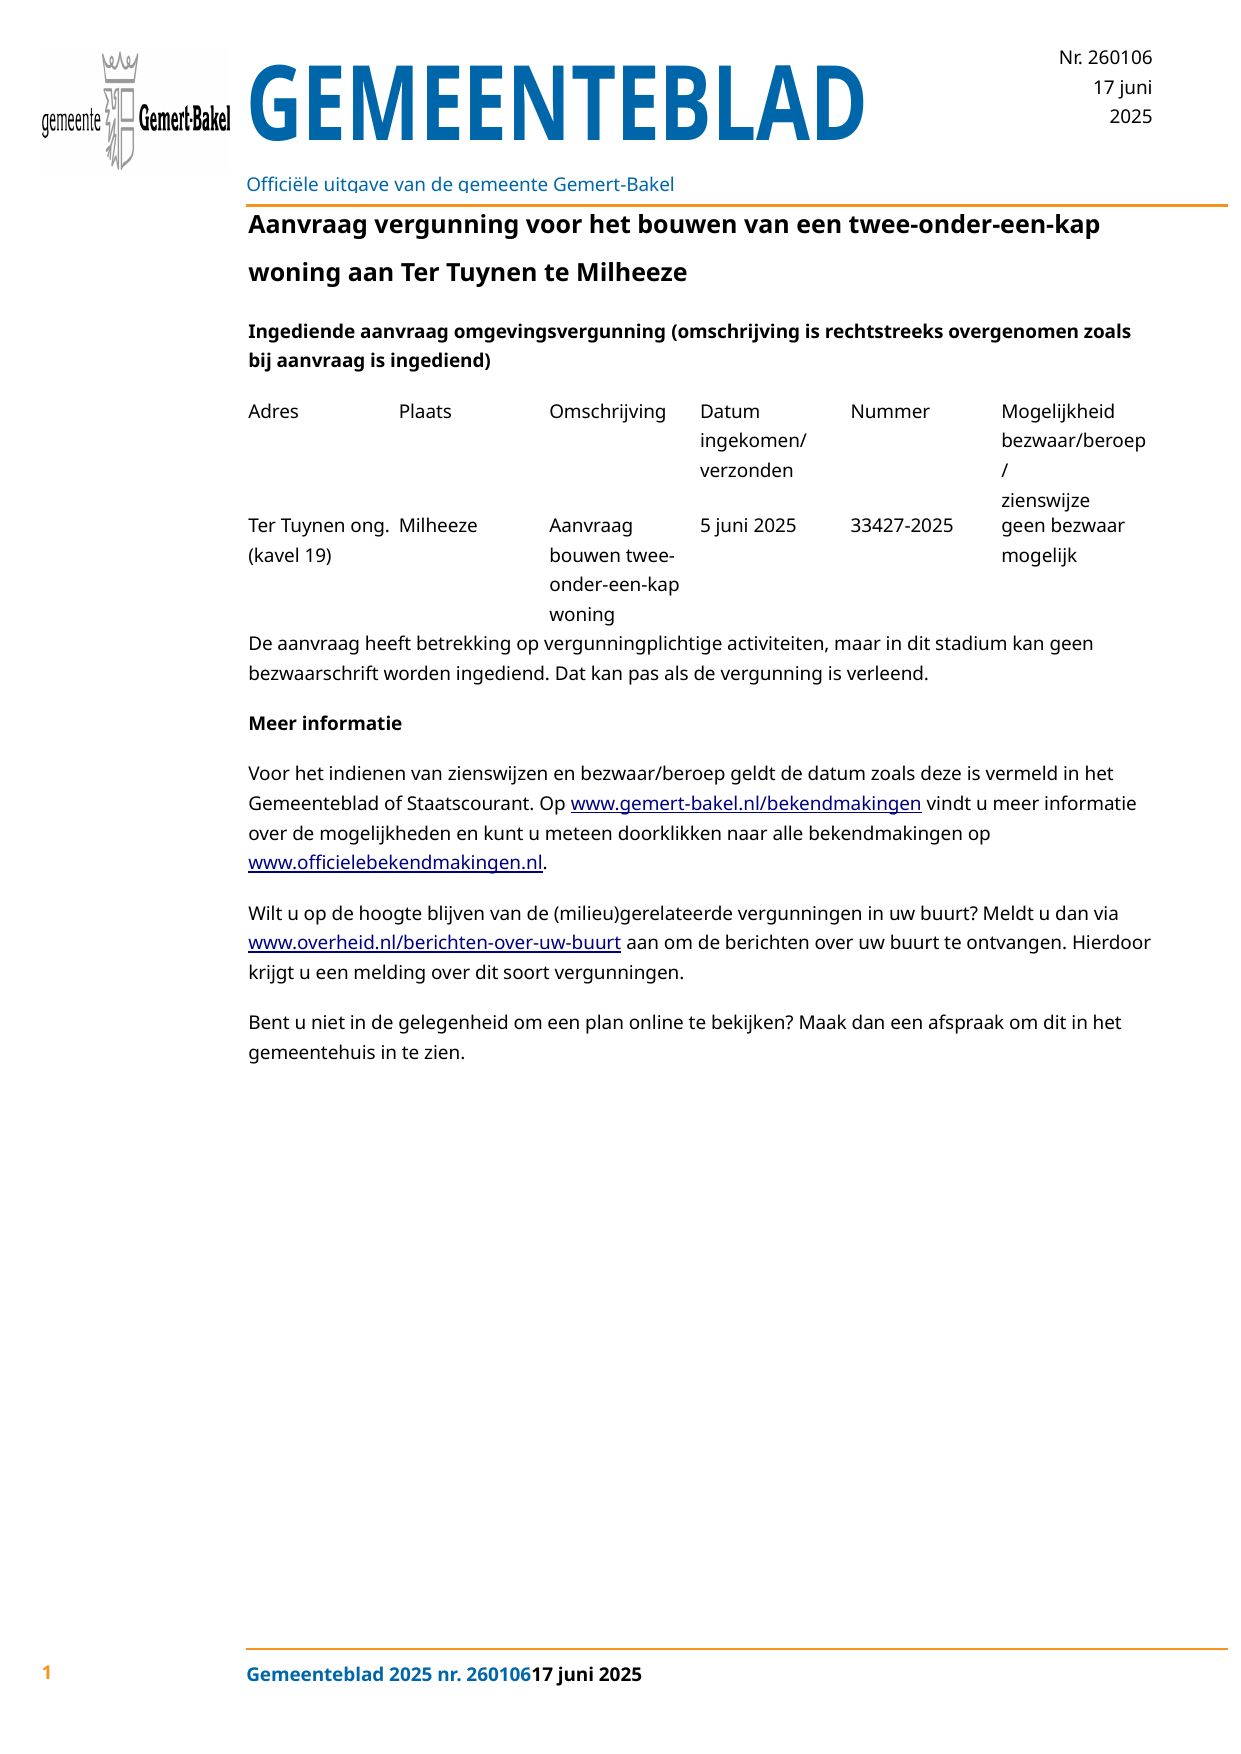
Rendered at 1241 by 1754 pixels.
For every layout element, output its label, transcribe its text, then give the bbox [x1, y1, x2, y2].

table_cell Ter Tuynen ong. (kavel 19) [248, 513, 398, 627]
table_cell 33427-2025 [850, 513, 1001, 627]
table_header Datum ingekomen/ verzonden [700, 398, 850, 512]
table_header Adres [248, 398, 398, 512]
table_header Mogelijkheid bezwaar/beroep/ zienswijze [1001, 398, 1152, 512]
table_header Omschrijving [549, 398, 700, 512]
table_header Plaats [399, 398, 549, 512]
text Aanvraag vergunning voor het bouwen van een twee-onder-een-kap woning aan Ter Tuynen te Milheeze [248, 207, 1152, 288]
text Ingediende aanvraag omgevingsvergunning (omschrijving is rechtstreeks overgenomen zoals bij aanvraag is ingediend) [248, 318, 1152, 373]
text De aanvraag heeft betrekking op vergunningplichtige activiteiten, maar in dit stadium kan geen bezwaarschrift worden ingediend. Dat kan pas als de vergunning is verleend. [248, 630, 1152, 686]
table_cell geen bezwaar mogelijk [1001, 513, 1152, 627]
table_header Nummer [850, 398, 1001, 512]
text Meer informatie [248, 710, 1152, 736]
picture [41, 47, 231, 172]
table_cell Aanvraag bouwen twee-onder-een-kap woning [549, 513, 700, 627]
text Wilt u op de hoogte blijven van de (milieu)gerelateerde vergunningen in uw buurt? Meldt u dan via www.overheid.nl/berichten-over-uw-buurt aan om de berichten over uw buurt te ontvangen. Hierdoor krijgt u een melding over dit soort vergunningen. [248, 900, 1152, 985]
table_cell 5 juni 2025 [700, 513, 850, 627]
text Voor het indienen van zienswijzen en bezwaar/beroep geldt de datum zoals deze is vermeld in het Gemeenteblad of Staatscourant. Op www.gemert-bakel.nl/bekendmakingen vindt u meer informatie over de mogelijkheden en kunt u meteen doorklikken naar alle bekendmakingen op www.officielebekendmakingen.nl. [248, 761, 1152, 875]
table_cell Milheeze [399, 513, 549, 627]
text Bent u niet in de gelegenheid om een plan online te bekijken? Maak dan een afspraak om dit in het gemeentehuis in te zien. [248, 1009, 1152, 1065]
